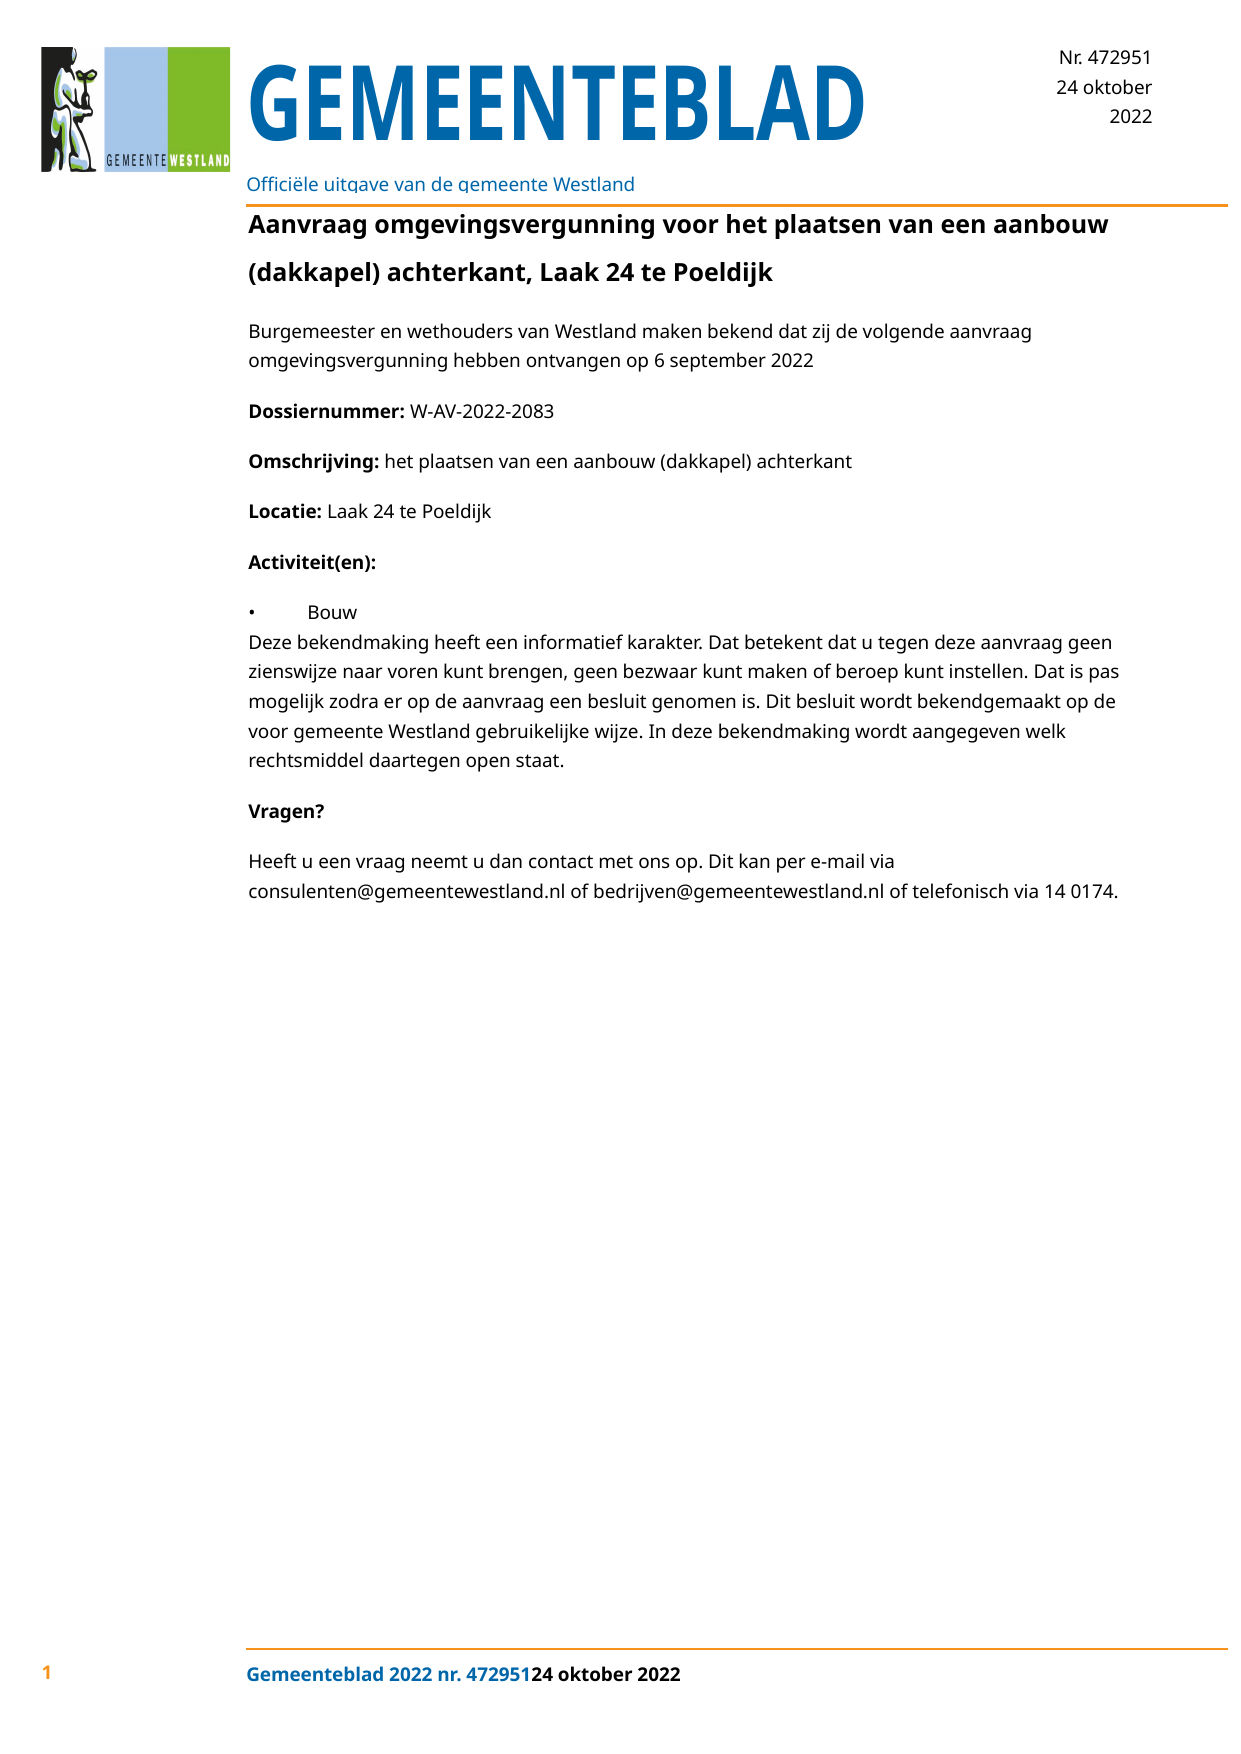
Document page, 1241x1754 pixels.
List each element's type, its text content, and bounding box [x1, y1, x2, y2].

text Heeft u een vraag neemt u dan contact met ons op. Dit kan per e-mail via consulenten@gemeentewestland.nl of bedrijven@gemeentewestland.nl of telefonisch via 14 0174. [248, 848, 1152, 904]
text Locatie: Laak 24 te Poeldijk [248, 499, 1152, 524]
list Bouw [248, 599, 1152, 625]
text Deze bekendmaking heeft een informatief karakter. Dat betekent dat u tegen deze aanvraag geen zienswijze naar voren kunt brengen, geen bezwaar kunt maken of beroep kunt instellen. Dat is pas mogelijk zodra er op de aanvraag een besluit genomen is. Dit besluit wordt bekendgemaakt op de voor gemeente Westland gebruikelijke wijze. In deze bekendmaking wordt aangegeven welk rechtsmiddel daartegen open staat. [248, 629, 1152, 773]
text Omschrijving: het plaatsen van een aanbouw (dakkapel) achterkant [248, 448, 1152, 474]
text Vragen? [248, 798, 1152, 824]
picture [41, 47, 231, 172]
text Aanvraag omgevingsvergunning voor het plaatsen van een aanbouw (dakkapel) achterkant, Laak 24 te Poeldijk [248, 207, 1152, 288]
text Dossiernummer: W-AV-2022-2083 [248, 398, 1152, 424]
text Activiteit(en): [248, 549, 1152, 575]
text Burgemeester en wethouders van Westland maken bekend dat zij de volgende aanvraag omgevingsvergunning hebben ontvangen op 6 september 2022 [248, 318, 1152, 373]
